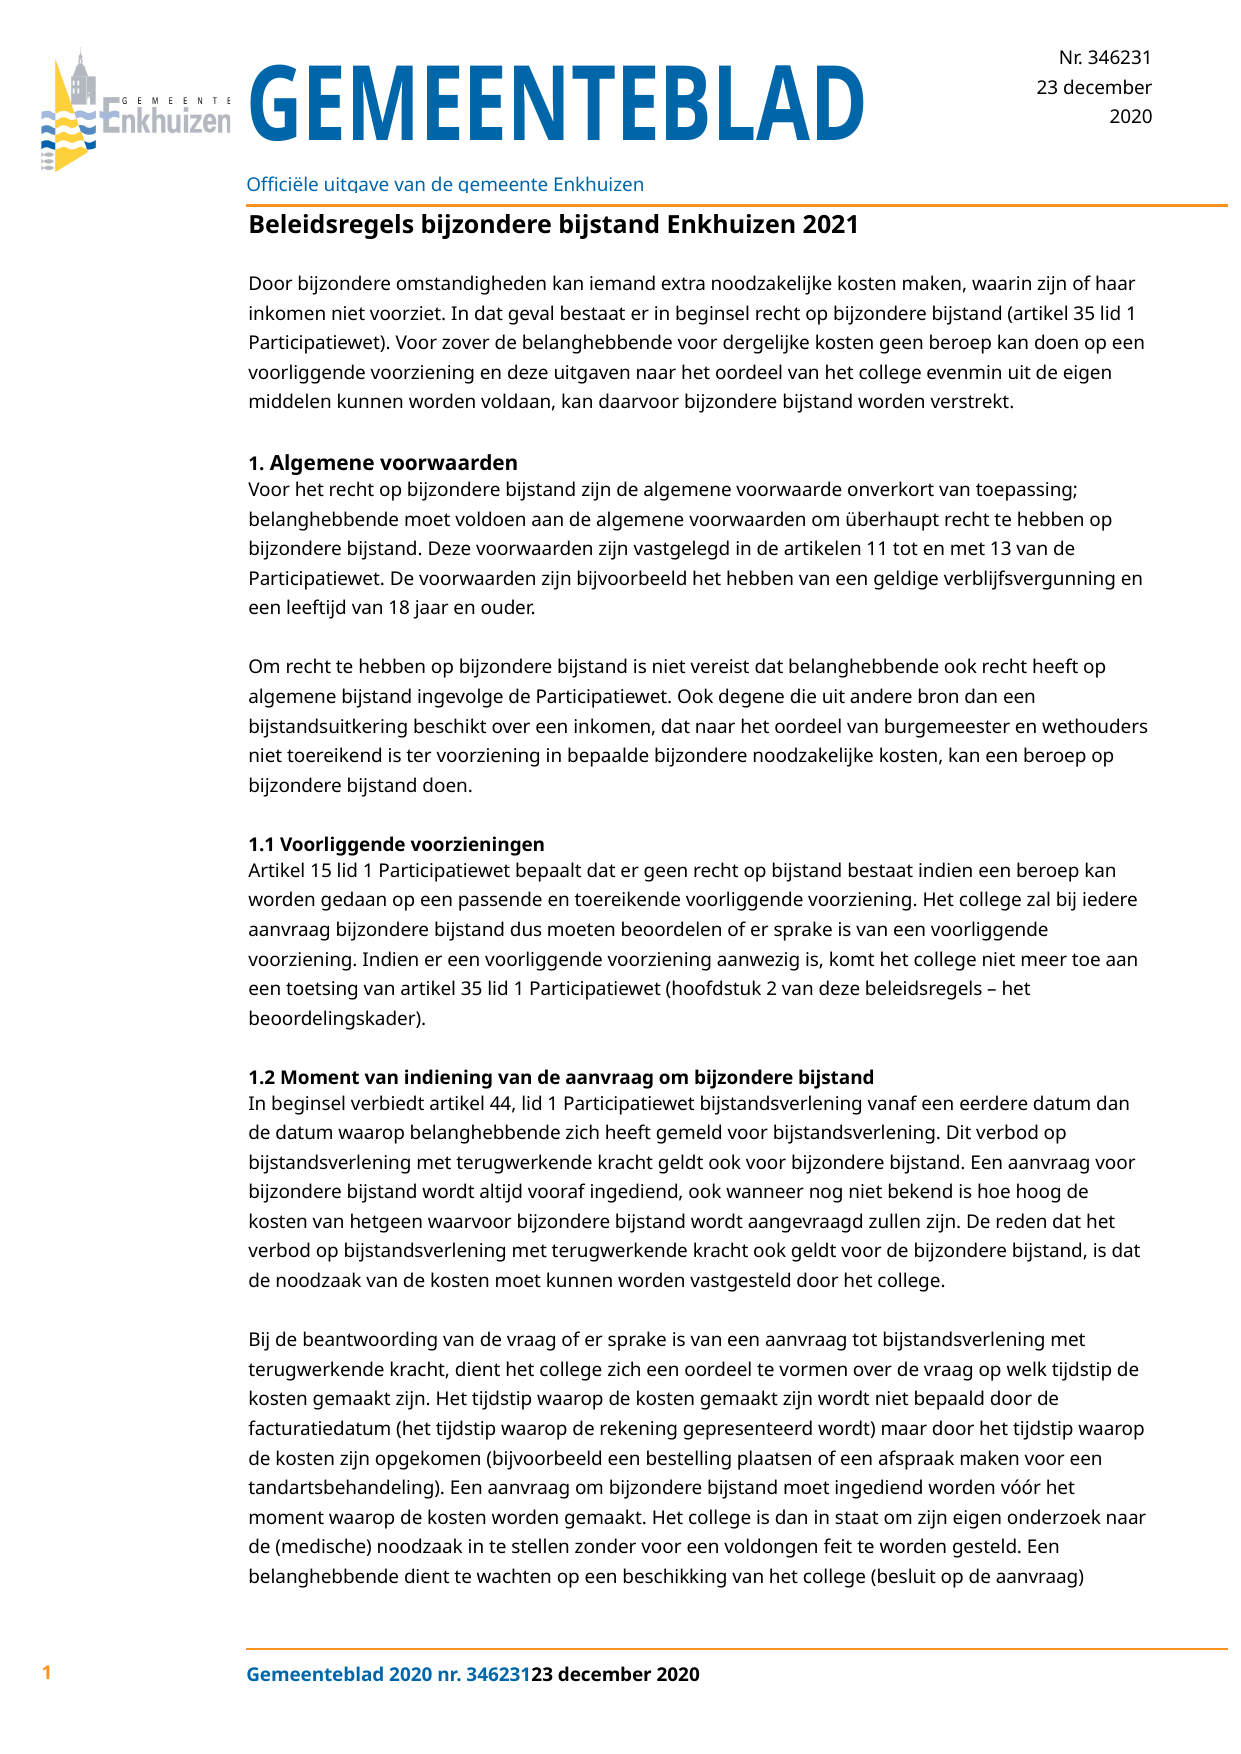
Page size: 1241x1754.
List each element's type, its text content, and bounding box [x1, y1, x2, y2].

text 1. Algemene voorwaarden [248, 448, 1152, 476]
text 1.1 Voorliggende voorzieningen [248, 831, 1152, 857]
text 1.2 Moment van indiening van de aanvraag om bijzondere bijstand [248, 1064, 1152, 1090]
text Door bijzondere omstandigheden kan iemand extra noodzakelijke kosten maken, waarin zijn of haar inkomen niet voorziet. In dat geval bestaat er in beginsel recht op bijzondere bijstand (artikel 35 lid 1 Participatiewet). Voor zover de belanghebbende voor dergelijke kosten geen beroep kan doen op een voorliggende voorziening en deze uitgaven naar het oordeel van het college evenmin uit de eigen middelen kunnen worden voldaan, kan daarvoor bijzondere bijstand worden verstrekt. [248, 270, 1152, 414]
picture [41, 47, 231, 172]
text In beginsel verbiedt artikel 44, lid 1 Participatiewet bijstandsverlening vanaf een eerdere datum dan de datum waarop belanghebbende zich heeft gemeld voor bijstandsverlening. Dit verbod op bijstandsverlening met terugwerkende kracht geldt ook voor bijzondere bijstand. Een aanvraag voor bijzondere bijstand wordt altijd vooraf ingediend, ook wanneer nog niet bekend is hoe hoog de kosten van hetgeen waarvoor bijzondere bijstand wordt aangevraagd zullen zijn. De reden dat het verbod op bijstandsverlening met terugwerkende kracht ook geldt voor de bijzondere bijstand, is dat de noodzaak van de kosten moet kunnen worden vastgesteld door het college. [248, 1090, 1152, 1293]
text Beleidsregels bijzondere bijstand Enkhuizen 2021 [248, 207, 1152, 241]
text Voor het recht op bijzondere bijstand zijn de algemene voorwaarde onverkort van toepassing; belanghebbende moet voldoen aan de algemene voorwaarden om überhaupt recht te hebben op bijzondere bijstand. Deze voorwaarden zijn vastgelegd in de artikelen 11 tot en met 13 van de Participatiewet. De voorwaarden zijn bijvoorbeeld het hebben van een geldige verblijfsvergunning en een leeftijd van 18 jaar en ouder. [248, 476, 1152, 620]
text Om recht te hebben op bijzondere bijstand is niet vereist dat belanghebbende ook recht heeft op algemene bijstand ingevolge de Participatiewet. Ook degene die uit andere bron dan een bijstandsuitkering beschikt over een inkomen, dat naar het oordeel van burgemeester en wethouders niet toereikend is ter voorziening in bepaalde bijzondere noodzakelijke kosten, kan een beroep op bijzondere bijstand doen. [248, 654, 1152, 798]
text Artikel 15 lid 1 Participatiewet bepaalt dat er geen recht op bijstand bestaat indien een beroep kan worden gedaan op een passende en toereikende voorliggende voorziening. Het college zal bij iedere aanvraag bijzondere bijstand dus moeten beoordelen of er sprake is van een voorliggende voorziening. Indien er een voorliggende voorziening aanwezig is, komt het college niet meer toe aan een toetsing van artikel 35 lid 1 Participatiewet (hoofdstuk 2 van deze beleidsregels – het beoordelingskader). [248, 857, 1152, 1031]
text Bij de beantwoording van de vraag of er sprake is van een aanvraag tot bijstandsverlening met terugwerkende kracht, dient het college zich een oordeel te vormen over de vraag op welk tijdstip de kosten gemaakt zijn. Het tijdstip waarop de kosten gemaakt zijn wordt niet bepaald door de facturatiedatum (het tijdstip waarop de rekening gepresenteerd wordt) maar door het tijdstip waarop de kosten zijn opgekomen (bijvoorbeeld een bestelling plaatsen of een afspraak maken voor een tandartsbehandeling). Een aanvraag om bijzondere bijstand moet ingediend worden vóór het moment waarop de kosten worden gemaakt. Het college is dan in staat om zijn eigen onderzoek naar de (medische) noodzaak in te stellen zonder voor een voldongen feit te worden gesteld. Een belanghebbende dient te wachten op een beschikking van het college (besluit op de aanvraag) [248, 1326, 1152, 1589]
